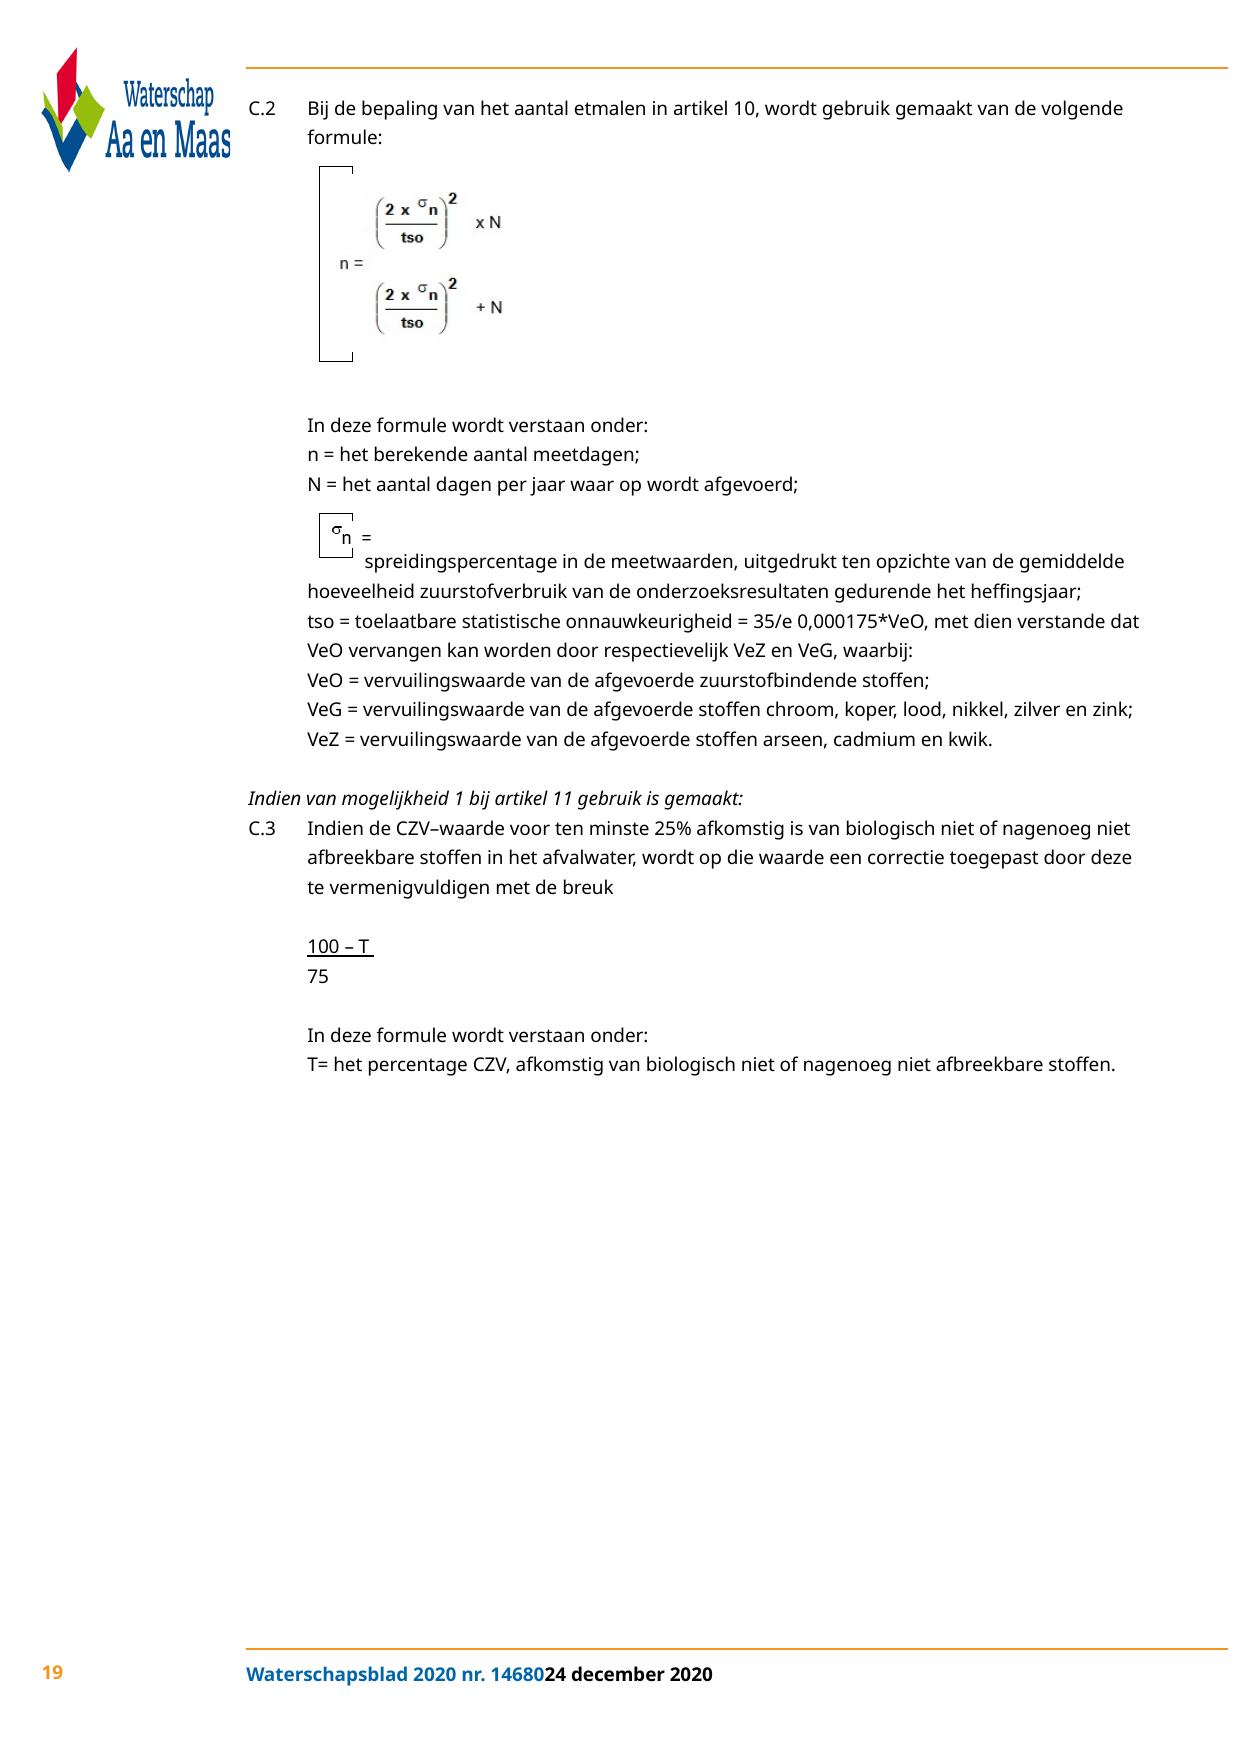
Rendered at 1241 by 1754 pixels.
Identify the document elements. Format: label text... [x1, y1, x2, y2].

list 100 – T [248, 933, 1152, 959]
list 75 [248, 963, 1152, 989]
text Indien van mogelijkheid 1 bij artikel 11 gebruik is gemaakt: [248, 785, 1152, 811]
list n = het berekende aantal meetdagen; [248, 441, 1152, 467]
list VeZ = vervuilingswaarde van de afgevoerde stoffen arseen, cadmium en kwik. [248, 726, 1152, 752]
list VeG = vervuilingswaarde van de afgevoerde stoffen chroom, koper, lood, nikkel, zilver en zink; [248, 697, 1152, 722]
picture [327, 521, 387, 548]
list T= het percentage CZV, afkomstig van biologisch niet of nagenoeg niet afbreekbare stoffen. [248, 1052, 1152, 1077]
list tso = toelaatbare statistische onnauwkeurigheid = 35/e 0,000175*VeO, met dien verstande dat VeO vervangen kan worden door respectievelijk VeZ en VeG, waarbij: [248, 608, 1152, 663]
list Indien de CZV–waarde voor ten minste 25% afkomstig is van biologisch niet of nagenoeg niet afbreekbare stoffen in het afvalwater, wordt op die waarde een correctie toegepast door deze te vermenigvuldigen met de breuk [248, 815, 1152, 900]
list In deze formule wordt verstaan onder: [248, 412, 1152, 438]
list spreidingspercentage in de meetwaarden, uitgedrukt ten opzichte van de gemiddelde hoeveelheid zuurstofverbruik van de onderzoeksresultaten gedurende het heffingsjaar; [248, 501, 1152, 604]
list VeO = vervuilingswaarde van de afgevoerde zuurstofbindende stoffen; [248, 667, 1152, 693]
picture [41, 47, 231, 172]
list Bij de bepaling van het aantal etmalen in artikel 10, wordt gebruik gemaakt van de volgende formule: [248, 95, 1152, 150]
picture [327, 174, 517, 352]
list N = het aantal dagen per jaar waar op wordt afgevoerd; [248, 471, 1152, 497]
list In deze formule wordt verstaan onder: [248, 1022, 1152, 1048]
